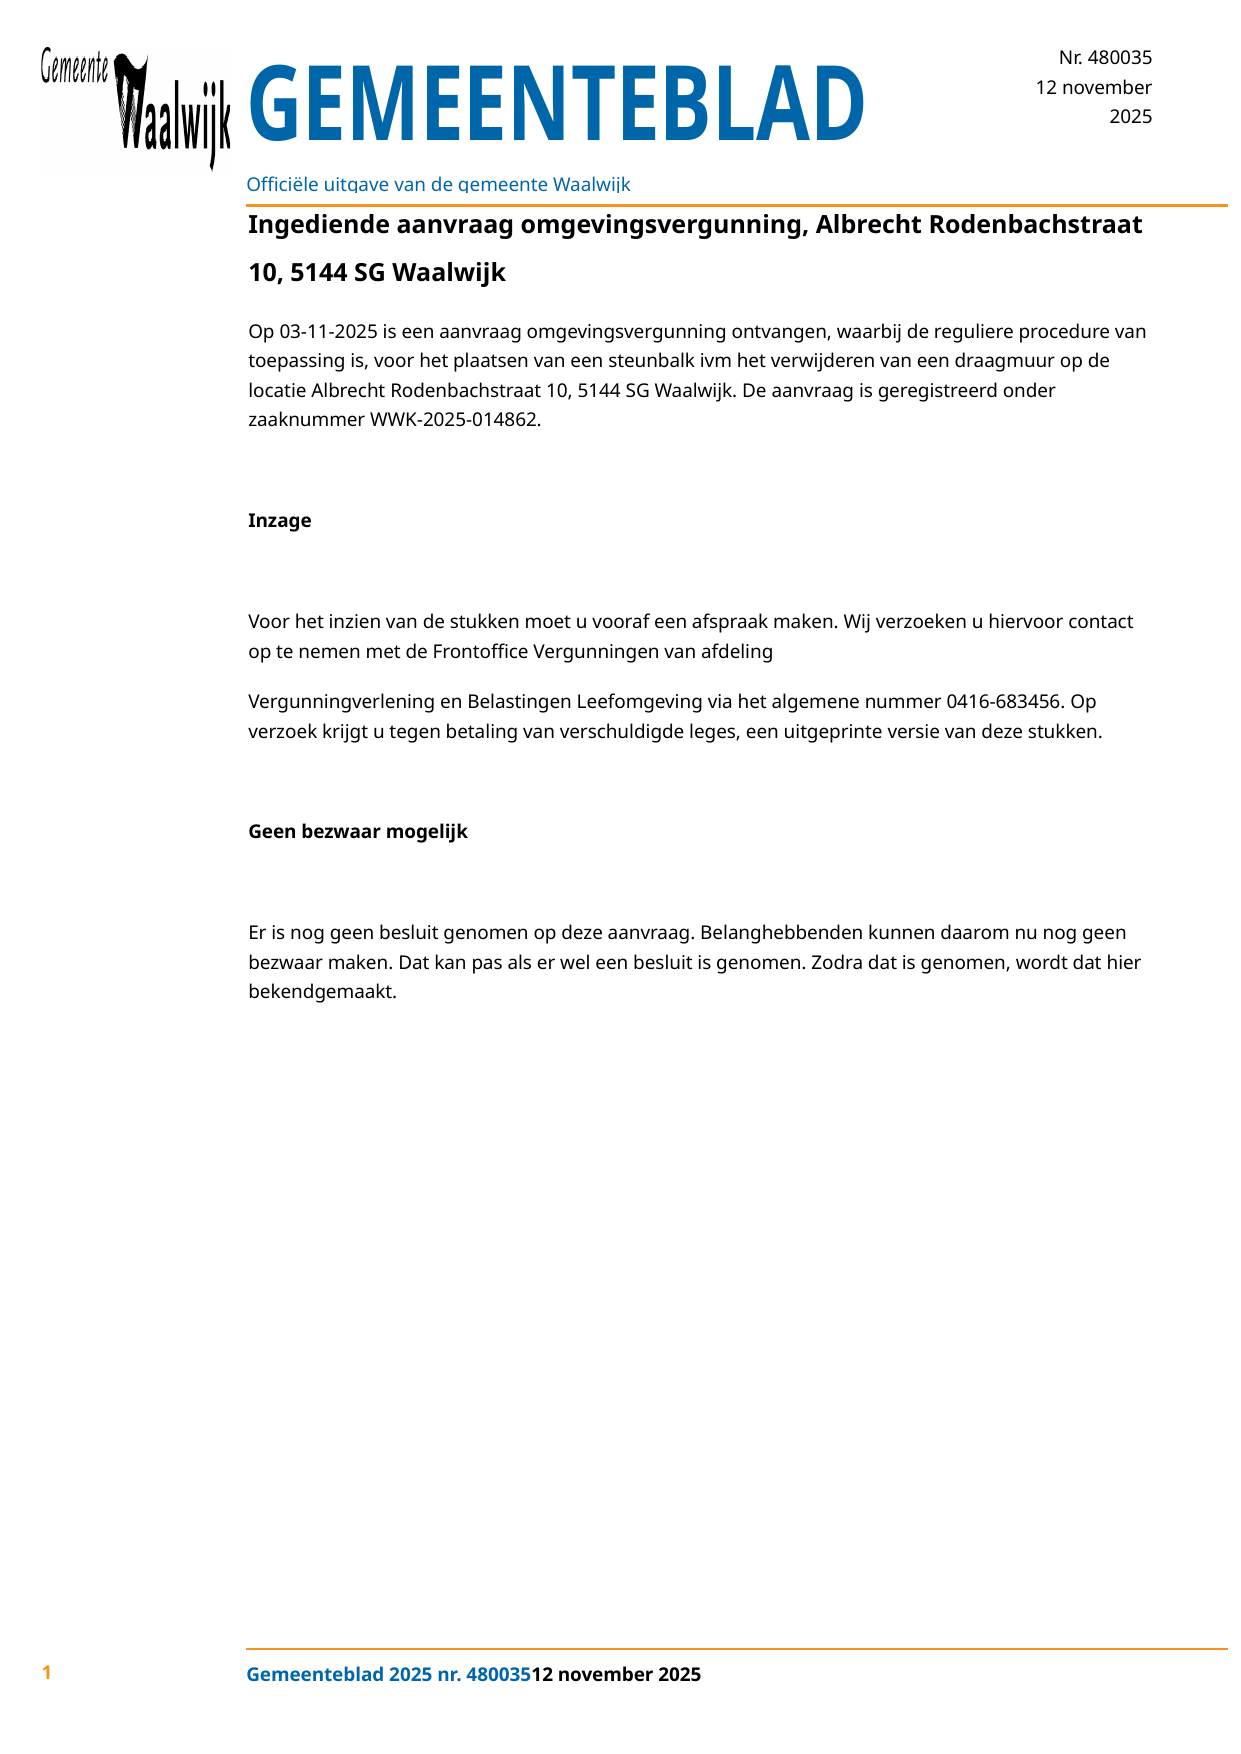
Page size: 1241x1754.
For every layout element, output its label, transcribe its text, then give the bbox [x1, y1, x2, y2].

text Op 03-11-2025 is een aanvraag omgevingsvergunning ontvangen, waarbij de reguliere procedure van toepassing is, voor het plaatsen van een steunbalk ivm het verwijderen van een draagmuur op de locatie Albrecht Rodenbachstraat 10, 5144 SG Waalwijk. De aanvraag is geregistreerd onder zaaknummer WWK-2025-014862. [248, 318, 1152, 432]
picture [41, 47, 231, 172]
text Vergunningverlening en Belastingen Leefomgeving via het algemene nummer 0416-683456. Op verzoek krijgt u tegen betaling van verschuldigde leges, een uitgeprinte versie van deze stukken. [248, 688, 1152, 744]
text Er is nog geen besluit genomen op deze aanvraag. Belanghebbenden kunnen daarom nu nog geen bezwaar maken. Dat kan pas als er wel een besluit is genomen. Zodra dat is genomen, wordt dat hier bekendgemaakt. [248, 919, 1152, 1004]
text Geen bezwaar mogelijk [248, 819, 1152, 844]
text Ingediende aanvraag omgevingsvergunning, Albrecht Rodenbachstraat 10, 5144 SG Waalwijk [248, 207, 1152, 288]
text Voor het inzien van de stukken moet u vooraf een afspraak maken. Wij verzoeken u hiervoor contact op te nemen met de Frontoffice Vergunningen van afdeling [248, 608, 1152, 664]
text Inzage [248, 507, 1152, 533]
